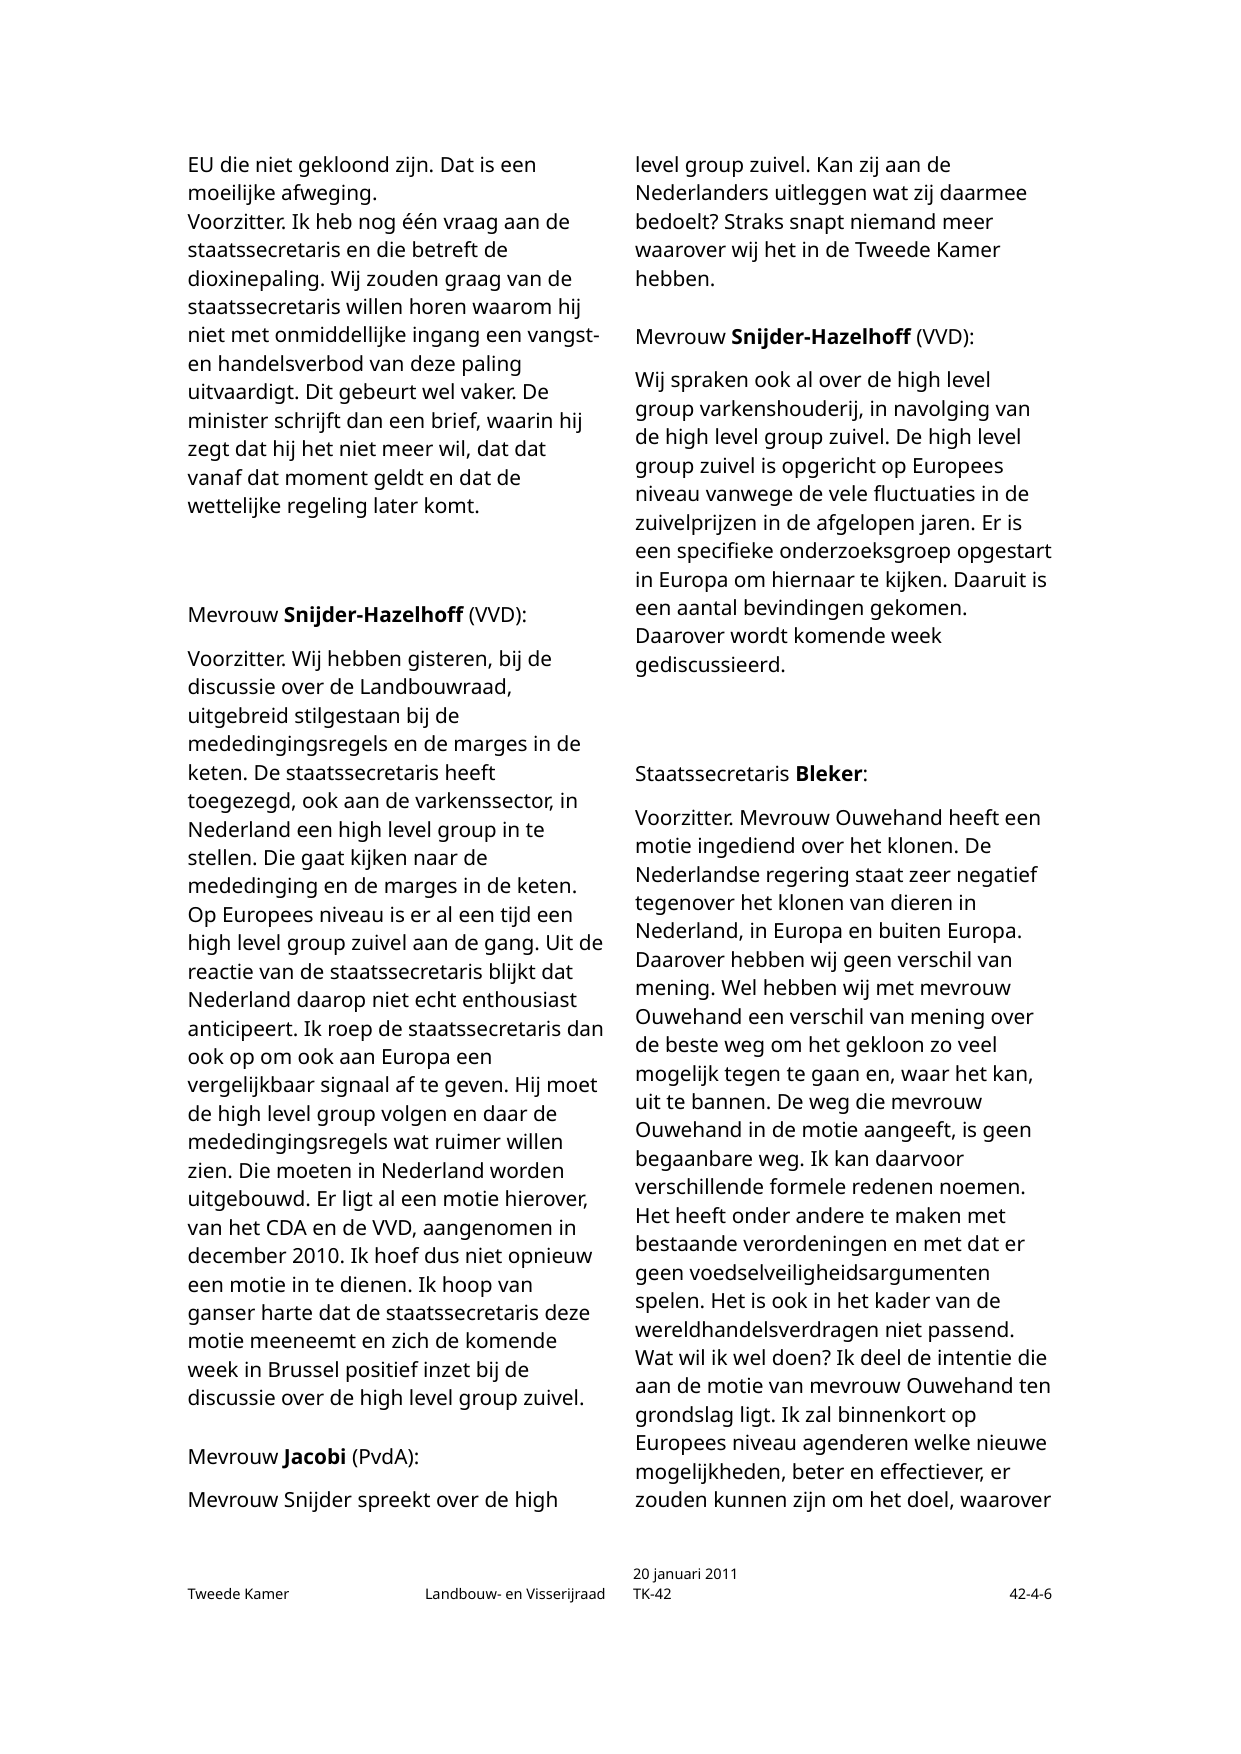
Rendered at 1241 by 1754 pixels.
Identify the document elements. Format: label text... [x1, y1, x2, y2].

text  [635, 708, 1053, 737]
text Wij spraken ook al over de high level group varkenshouderij, in navolging van de high level group zuivel. De high level group zuivel is opgericht op Europees niveau vanwege de vele fluctuaties in de zuivelprijzen in de afgelopen jaren. Er is een specifieke onderzoeksgroep opgestart in Europa om hiernaar te kijken. Daaruit is een aantal bevindingen gekomen. Daarover wordt komende week gediscussieerd. [635, 366, 1053, 678]
text Staatssecretaris Bleker: [635, 759, 1053, 788]
text Voorzitter. Ik heb nog één vraag aan de staatssecretaris en die betreft de dioxinepaling. Wij zouden graag van de staatssecretaris willen horen waarom hij niet met onmiddellijke ingang een vangst- en handelsverbod van deze paling uitvaardigt. Dit gebeurt wel vaker. De minister schrijft dan een brief, waarin hij zegt dat hij het niet meer wil, dat dat vanaf dat moment geldt en dat de wettelijke regeling later komt. [187, 207, 605, 520]
text Mevrouw Snijder-Hazelhoff (VVD): [187, 601, 605, 629]
text Mevrouw Jacobi (PvdA): [187, 1442, 605, 1470]
text  [187, 550, 605, 578]
text EU die niet gekloond zijn. Dat is een moeilijke afweging. [187, 150, 605, 207]
text level group zuivel. Kan zij aan de Nederlanders uitleggen wat zij daarmee bedoelt? Straks snapt niemand meer waarover wij het in de Tweede Kamer hebben. [635, 150, 1053, 292]
text Mevrouw Snijder spreekt over de high [187, 1485, 605, 1514]
text Mevrouw Snijder-Hazelhoff (VVD): [635, 322, 1053, 351]
text Voorzitter. Wij hebben gisteren, bij de discussie over de Landbouwraad, uitgebreid stilgestaan bij de mededingingsregels en de marges in de keten. De staatssecretaris heeft toegezegd, ook aan de varkenssector, in Nederland een high level group in te stellen. Die gaat kijken naar de mededinging en de marges in de keten. Op Europees niveau is er al een tijd een high level group zuivel aan de gang. Uit de reactie van de staatssecretaris blijkt dat Nederland daarop niet echt enthousiast anticipeert. Ik roep de staatssecretaris dan ook op om ook aan Europa een vergelijkbaar signaal af te geven. Hij moet de high level group volgen en daar de mededingingsregels wat ruimer willen zien. Die moeten in Nederland worden uitgebouwd. Er ligt al een motie hierover, van het CDA en de VVD, aangenomen in december 2010. Ik hoef dus niet opnieuw een motie in te dienen. Ik hoop van ganser harte dat de staatssecretaris deze motie meeneemt en zich de komende week in Brussel positief inzet bij de discussie over de high level group zuivel. [187, 644, 605, 1412]
text Wat wil ik wel doen? Ik deel de intentie die aan de motie van mevrouw Ouwehand ten grondslag ligt. Ik zal binnenkort op Europees niveau agenderen welke nieuwe mogelijkheden, beter en effectiever, er zouden kunnen zijn om het doel, waarover [635, 1343, 1053, 1514]
text Voorzitter. Mevrouw Ouwehand heeft een motie ingediend over het klonen. De Nederlandse regering staat zeer negatief tegenover het klonen van dieren in Nederland, in Europa en buiten Europa. Daarover hebben wij geen verschil van mening. Wel hebben wij met mevrouw Ouwehand een verschil van mening over de beste weg om het gekloon zo veel mogelijk tegen te gaan en, waar het kan, uit te bannen. De weg die mevrouw Ouwehand in de motie aangeeft, is geen begaanbare weg. Ik kan daarvoor verschillende formele redenen noemen. Het heeft onder andere te maken met bestaande verordeningen en met dat er geen voedselveiligheidsargumenten spelen. Het is ook in het kader van de wereldhandelsverdragen niet passend. [635, 803, 1053, 1343]
